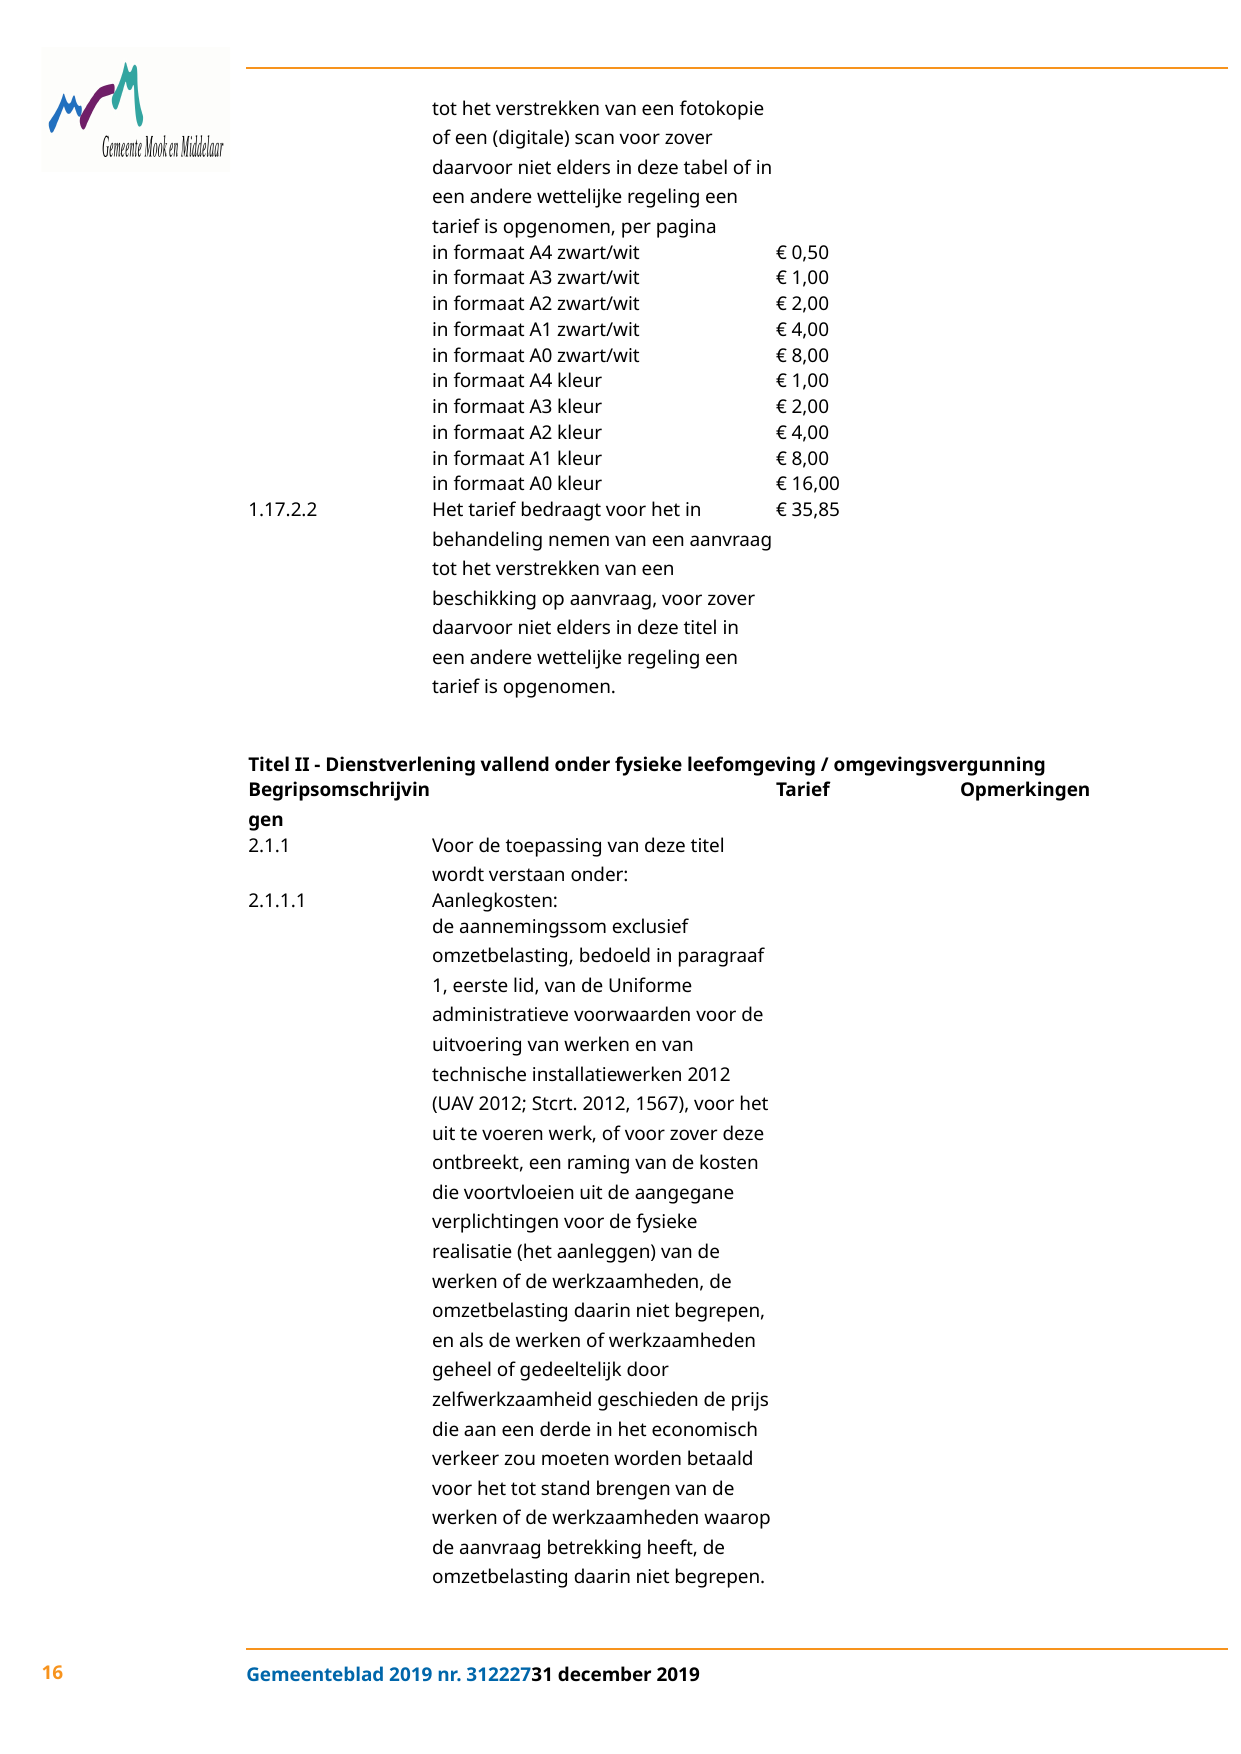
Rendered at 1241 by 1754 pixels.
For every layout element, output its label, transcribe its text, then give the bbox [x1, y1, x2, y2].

table_cell in formaat A0 kleur [432, 470, 776, 496]
table_cell in formaat A4 kleur [432, 368, 776, 393]
table_cell [776, 699, 960, 725]
table_cell [960, 913, 1152, 1589]
table_cell tot het verstrekken van een fotokopie of een (digitale) scan voor zover daarvoor niet elders in deze tabel of in een andere wettelijke regeling een tarief is opgenomen, per pagina [432, 95, 776, 239]
table_cell [248, 913, 432, 1589]
table_cell [776, 887, 960, 913]
table_cell € 35,85 [776, 496, 960, 699]
table_cell Aanlegkosten: [432, 887, 776, 913]
table_cell [248, 316, 432, 342]
table_cell € 2,00 [776, 290, 960, 316]
table_cell [432, 777, 776, 832]
table_cell [960, 445, 1152, 470]
table_cell in formaat A1 zwart/wit [432, 316, 776, 342]
table_cell [248, 445, 432, 470]
table_cell [960, 393, 1152, 419]
table_cell € 1,00 [776, 368, 960, 393]
table_cell Begripsomschrijvingen [248, 777, 432, 832]
picture [41, 47, 231, 172]
table_cell [960, 496, 1152, 699]
table_cell € 4,00 [776, 419, 960, 445]
table_cell [248, 725, 432, 751]
table_cell [248, 239, 432, 264]
table_cell [960, 265, 1152, 290]
table_cell [776, 95, 960, 239]
table_cell in formaat A1 kleur [432, 445, 776, 470]
table_cell in formaat A2 kleur [432, 419, 776, 445]
table_cell [960, 239, 1152, 264]
table_cell Tarief [776, 777, 960, 832]
table_cell in formaat A2 zwart/wit [432, 290, 776, 316]
table_cell de aannemingssom exclusief omzetbelasting, bedoeld in paragraaf 1, eerste lid, van de Uniforme administratieve voorwaarden voor de uitvoering van werken en van technische installatiewerken 2012 (UAV 2012; Stcrt. 2012, 1567), voor het uit te voeren werk, of voor zover deze ontbreekt, een raming van de kosten die voortvloeien uit de aangegane verplichtingen voor de fysieke realisatie (het aanleggen) van de werken of de werkzaamheden, de omzetbelasting daarin niet begrepen, en als de werken of werkzaamheden geheel of gedeeltelijk door zelfwerkzaamheid geschieden de prijs die aan een derde in het economisch verkeer zou moeten worden betaald voor het tot stand brengen van de werken of de werkzaamheden waarop de aanvraag betrekking heeft, de omzetbelasting daarin niet begrepen. [432, 913, 776, 1589]
table_cell [960, 725, 1152, 751]
table_cell 2.1.1 [248, 832, 432, 887]
table_cell Opmerkingen [960, 777, 1152, 832]
table_cell € 0,50 [776, 239, 960, 264]
table_cell [960, 342, 1152, 367]
table_cell Voor de toepassing van deze titel wordt verstaan onder: [432, 832, 776, 887]
table_cell [432, 699, 776, 725]
table_cell in formaat A0 zwart/wit [432, 342, 776, 367]
table_cell [960, 419, 1152, 445]
table_cell [776, 725, 960, 751]
table_cell € 8,00 [776, 445, 960, 470]
table_cell in formaat A3 kleur [432, 393, 776, 419]
table_cell [960, 470, 1152, 496]
table_cell € 2,00 [776, 393, 960, 419]
table_cell 1.17.2.2 [248, 496, 432, 699]
table_cell € 1,00 [776, 265, 960, 290]
table_cell in formaat A4 zwart/wit [432, 239, 776, 264]
table_cell [248, 342, 432, 367]
table_cell [776, 832, 960, 887]
table_cell € 4,00 [776, 316, 960, 342]
table_cell Titel II - Dienstverlening vallend onder fysieke leefomgeving / omgevingsvergunning [248, 751, 1152, 777]
table_cell [248, 265, 432, 290]
table_cell € 8,00 [776, 342, 960, 367]
table_cell Het tarief bedraagt voor het in behandeling nemen van een aanvraag tot het verstrekken van een beschikking op aanvraag, voor zover daarvoor niet elders in deze titel in een andere wettelijke regeling een tarief is opgenomen. [432, 496, 776, 699]
table_cell [248, 699, 432, 725]
table_cell [960, 95, 1152, 239]
table_cell [960, 290, 1152, 316]
table_cell [432, 725, 776, 751]
table_cell [248, 95, 432, 239]
table_cell [960, 887, 1152, 913]
table_cell [960, 699, 1152, 725]
table_cell [776, 913, 960, 1589]
table_cell in formaat A3 zwart/wit [432, 265, 776, 290]
table_cell [960, 832, 1152, 887]
table_cell [960, 316, 1152, 342]
table_cell [248, 419, 432, 445]
table_cell € 16,00 [776, 470, 960, 496]
table_cell [248, 393, 432, 419]
table_cell [248, 290, 432, 316]
table_cell [960, 368, 1152, 393]
table_cell 2.1.1.1 [248, 887, 432, 913]
table_cell [248, 470, 432, 496]
table_cell [248, 368, 432, 393]
